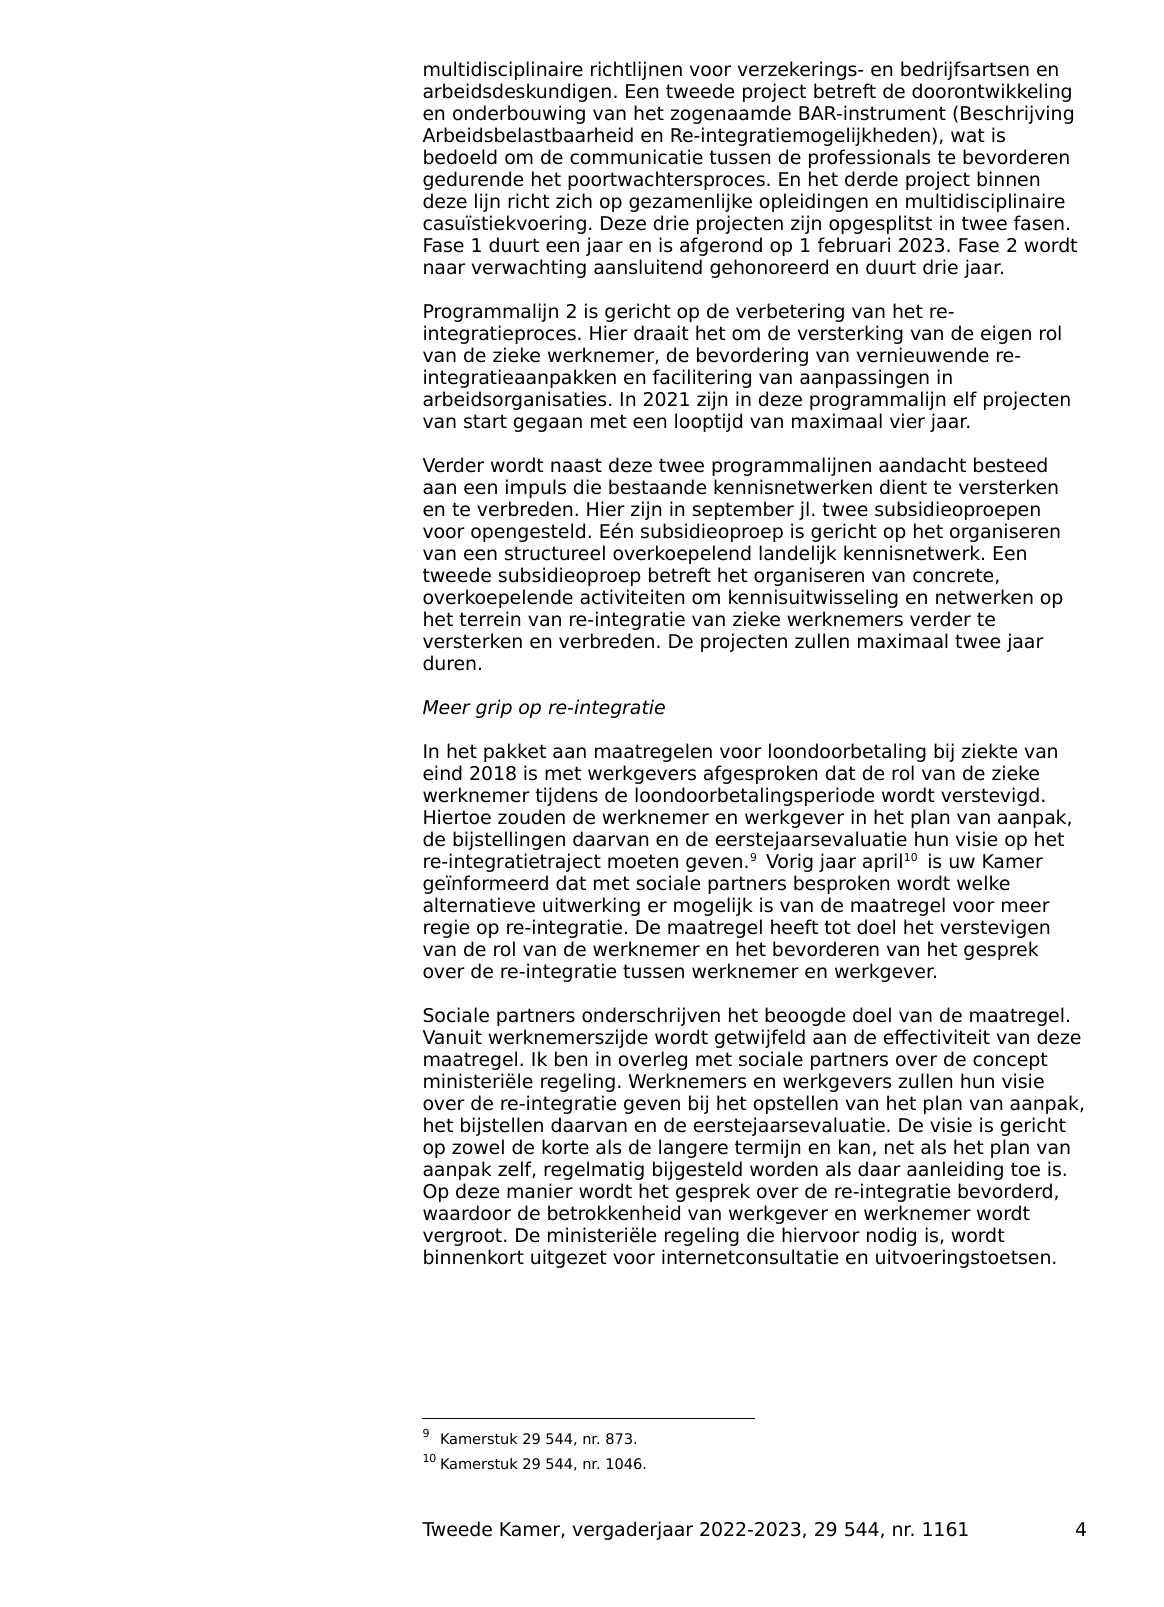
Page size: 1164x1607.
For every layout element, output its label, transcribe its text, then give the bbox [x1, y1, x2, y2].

text multidisciplinaire richtlijnen voor verzekerings- en bedrijfsartsen en arbeidsdeskundigen. Een tweede project betreft de doorontwikkeling en onderbouwing van het zogenaamde BAR-instrument (Beschrijving Arbeidsbelastbaarheid en Re-integratiemogelijkheden), wat is bedoeld om de communicatie tussen de professionals te bevorderen gedurende het poortwachtersproces. En het derde project binnen deze lijn richt zich op gezamenlijke opleidingen en multidisciplinaire casuïstiekvoering. Deze drie projecten zijn opgesplitst in twee fasen. Fase 1 duurt een jaar en is afgerond op 1 februari 2023. Fase 2 wordt naar verwachting aansluitend gehonoreerd en duurt drie jaar. [422, 59, 1087, 279]
text In het pakket aan maatregelen voor loondoorbetaling bij ziekte van eind 2018 is met werkgevers afgesproken dat de rol van de zieke werknemer tijdens de loondoorbetalingsperiode wordt verstevigd. Hiertoe zouden de werknemer en werkgever in het plan van aanpak, de bijstellingen daarvan en de eerstejaarsevaluatie hun visie op het re-integratietraject moeten geven. Vorig jaar april is uw Kamer geïnformeerd dat met sociale partners besproken wordt welke alternatieve uitwerking er mogelijk is van de maatregel voor meer regie op re-integratie. De maatregel heeft tot doel het verstevigen van de rol van de werknemer en het bevorderen van het gesprek over de re-integratie tussen werknemer en werkgever. [422, 741, 1087, 983]
text Verder wordt naast deze twee programmalijnen aandacht besteed aan een impuls die bestaande kennisnetwerken dient te versterken en te verbreden. Hier zijn in september jl. twee subsidieoproepen voor opengesteld. Eén subsidieoproep is gericht op het organiseren van een structureel overkoepelend landelijk kennisnetwerk. Een tweede subsidieoproep betreft het organiseren van concrete, overkoepelende activiteiten om kennisuitwisseling en netwerken op het terrein van re-integratie van zieke werknemers verder te versterken en verbreden. De projecten zullen maximaal twee jaar duren. [422, 455, 1087, 675]
text Kamerstuk 29 544, nr. 873. [422, 1427, 1087, 1449]
text Programmalijn 2 is gericht op de verbetering van het re-integratieproces. Hier draait het om de versterking van de eigen rol van de zieke werknemer, de bevordering van vernieuwende re-integratieaanpakken en facilitering van aanpassingen in arbeidsorganisaties. In 2021 zijn in deze programmalijn elf projecten van start gegaan met een looptijd van maximaal vier jaar. [422, 301, 1087, 433]
text Sociale partners onderschrijven het beoogde doel van de maatregel. Vanuit werknemerszijde wordt getwijfeld aan de effectiviteit van deze maatregel. Ik ben in overleg met sociale partners over de concept ministeriële regeling. Werknemers en werkgevers zullen hun visie over de re-integratie geven bij het opstellen van het plan van aanpak, het bijstellen daarvan en de eerstejaarsevaluatie. De visie is gericht op zowel de korte als de langere termijn en kan, net als het plan van aanpak zelf, regelmatig bijgesteld worden als daar aanleiding toe is. Op deze manier wordt het gesprek over de re-integratie bevorderd, waardoor de betrokkenheid van werkgever en werknemer wordt vergroot. De ministeriële regeling die hiervoor nodig is, wordt binnenkort uitgezet voor internetconsultatie en uitvoeringstoetsen. [422, 1005, 1087, 1269]
subtitle Meer grip op re-integratie [422, 697, 1087, 719]
text Kamerstuk 29 544, nr. 1046. [422, 1452, 1087, 1474]
